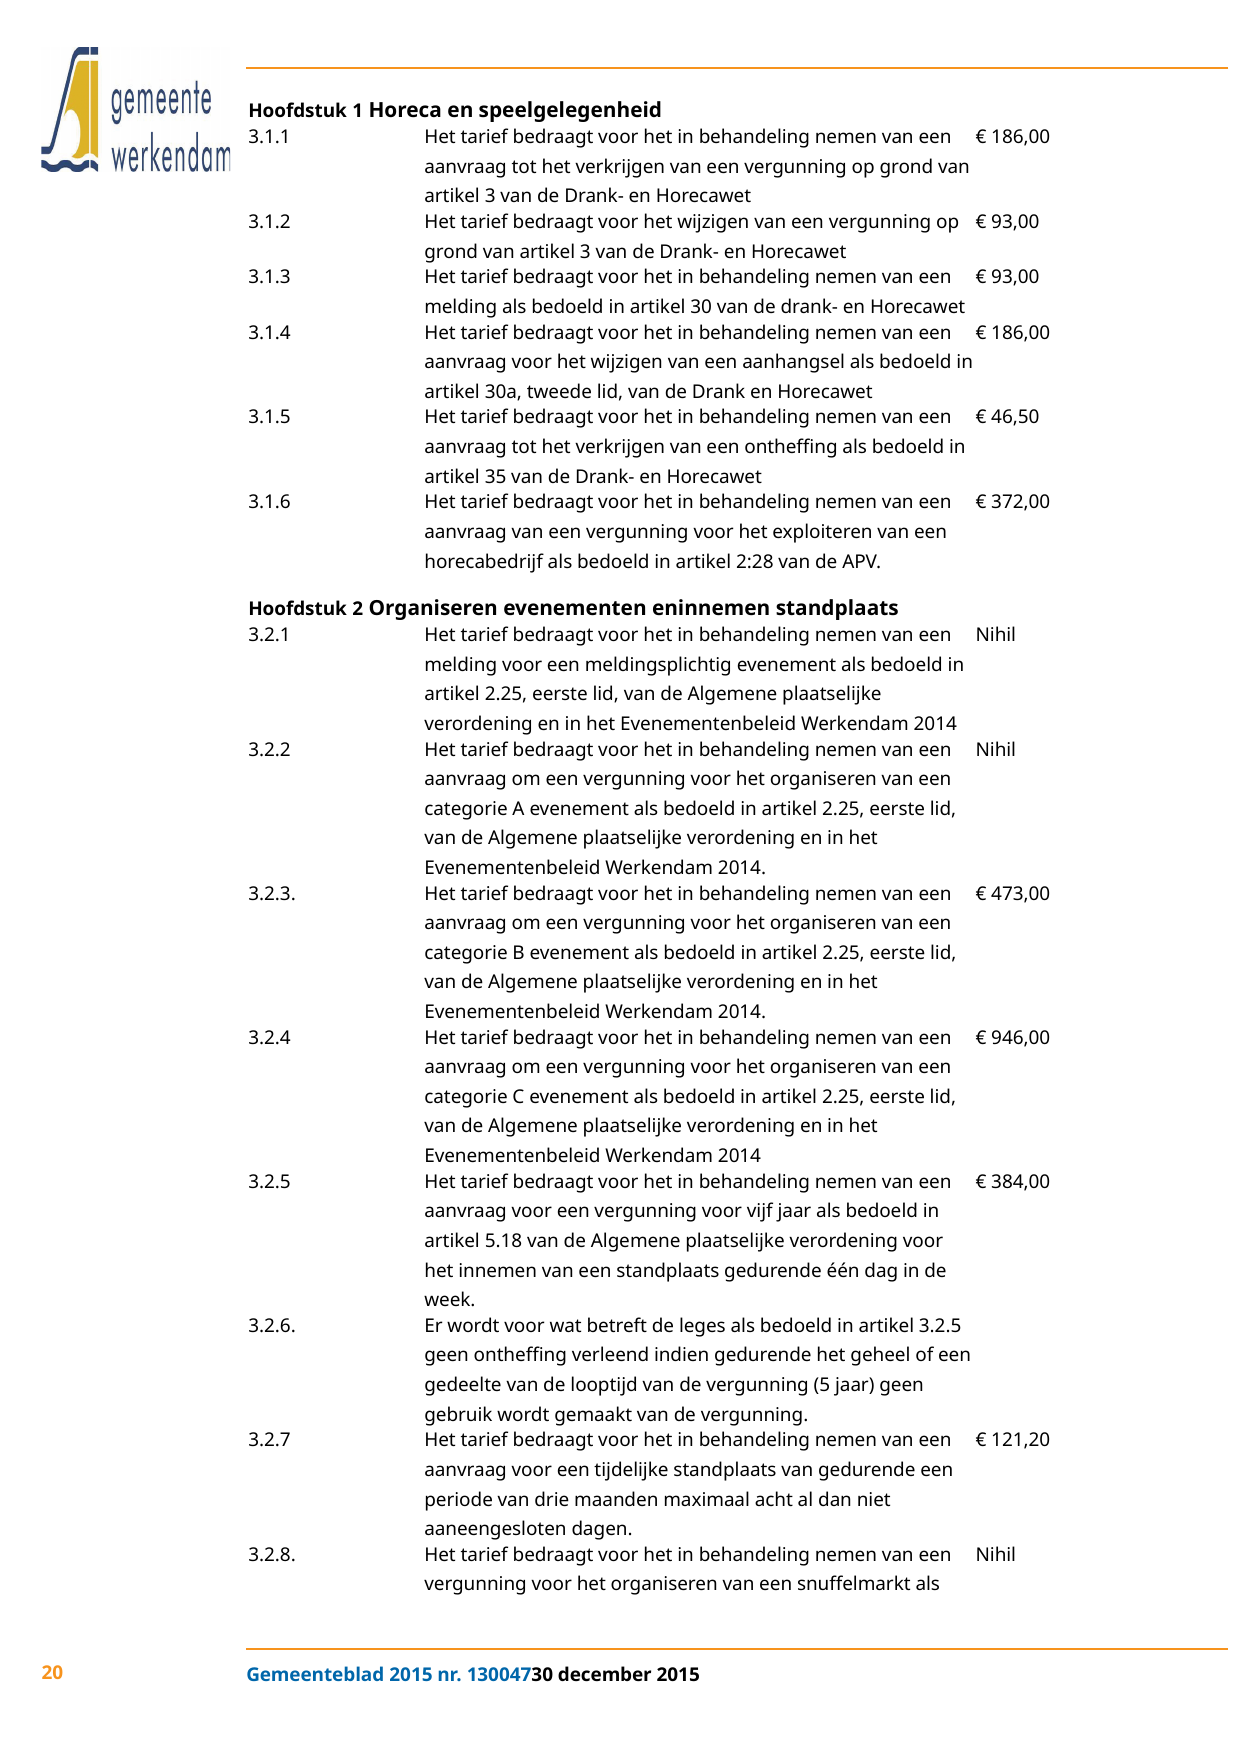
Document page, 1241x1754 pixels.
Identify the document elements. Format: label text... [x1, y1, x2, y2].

table_cell Nihil [975, 736, 1152, 880]
table_cell € 946,00 [975, 1024, 1152, 1168]
table_cell [975, 1312, 1152, 1427]
table_cell € 46,50 [975, 404, 1152, 489]
table_cell Het tarief bedraagt voor het in behandeling nemen van een aanvraag voor het wijzigen van een aanhangsel als bedoeld in artikel 30a, tweede lid, van de Drank en Horecawet [424, 319, 975, 404]
picture [41, 47, 231, 172]
table_cell 3.2.8. [248, 1541, 424, 1596]
table_header 3.2.1 [248, 621, 424, 736]
table_cell Het tarief bedraagt voor het in behandeling nemen van een vergunning voor het organiseren van een snuffelmarkt als [424, 1541, 975, 1596]
table_cell € 384,00 [975, 1168, 1152, 1312]
table_cell Het tarief bedraagt voor het in behandeling nemen van een aanvraag voor een tijdelijke standplaats van gedurende een periode van drie maanden maximaal acht al dan niet aaneengesloten dagen. [424, 1427, 975, 1541]
text Hoofdstuk 2 Organiseren evenementen eninnemen standplaats [248, 593, 1152, 621]
table_header 3.1.1 [248, 123, 424, 208]
table_cell € 186,00 [975, 319, 1152, 404]
table_cell Nihil [975, 1541, 1152, 1596]
table_cell 3.1.6 [248, 489, 424, 573]
table_cell Het tarief bedraagt voor het in behandeling nemen van een aanvraag voor een vergunning voor vijf jaar als bedoeld in artikel 5.18 van de Algemene plaatselijke verordening voor het innemen van een standplaats gedurende één dag in de week. [424, 1168, 975, 1312]
table_cell 3.2.4 [248, 1024, 424, 1168]
table_cell 3.1.2 [248, 208, 424, 263]
table_cell Het tarief bedraagt voor het in behandeling nemen van een aanvraag om een vergunning voor het organiseren van een categorie B evenement als bedoeld in artikel 2.25, eerste lid, van de Algemene plaatselijke verordening en in het Evenementenbeleid Werkendam 2014. [424, 880, 975, 1024]
table_cell € 473,00 [975, 880, 1152, 1024]
text Hoofdstuk 1 Horeca en speelgelegenheid [248, 95, 1152, 123]
table_header € 186,00 [975, 123, 1152, 208]
table_cell Het tarief bedraagt voor het in behandeling nemen van een aanvraag om een vergunning voor het organiseren van een categorie A evenement als bedoeld in artikel 2.25, eerste lid, van de Algemene plaatselijke verordening en in het Evenementenbeleid Werkendam 2014. [424, 736, 975, 880]
table_cell € 121,20 [975, 1427, 1152, 1541]
table_cell 3.2.7 [248, 1427, 424, 1541]
table_cell Het tarief bedraagt voor het in behandeling nemen van een aanvraag van een vergunning voor het exploiteren van een horecabedrijf als bedoeld in artikel 2:28 van de APV. [424, 489, 975, 573]
table_cell 3.1.4 [248, 319, 424, 404]
table_cell € 93,00 [975, 208, 1152, 263]
table_cell 3.2.2 [248, 736, 424, 880]
table_header Het tarief bedraagt voor het in behandeling nemen van een melding voor een meldingsplichtig evenement als bedoeld in artikel 2.25, eerste lid, van de Algemene plaatselijke verordening en in het Evenementenbeleid Werkendam 2014 [424, 621, 975, 736]
table_cell Het tarief bedraagt voor het in behandeling nemen van een aanvraag om een vergunning voor het organiseren van een categorie C evenement als bedoeld in artikel 2.25, eerste lid, van de Algemene plaatselijke verordening en in het Evenementenbeleid Werkendam 2014 [424, 1024, 975, 1168]
table_cell 3.2.6. [248, 1312, 424, 1427]
table_cell Het tarief bedraagt voor het in behandeling nemen van een melding als bedoeld in artikel 30 van de drank- en Horecawet [424, 264, 975, 319]
table_cell € 93,00 [975, 264, 1152, 319]
table_header Het tarief bedraagt voor het in behandeling nemen van een aanvraag tot het verkrijgen van een vergunning op grond van artikel 3 van de Drank- en Horecawet [424, 123, 975, 208]
table_cell 3.1.3 [248, 264, 424, 319]
table_cell Er wordt voor wat betreft de leges als bedoeld in artikel 3.2.5 geen ontheffing verleend indien gedurende het geheel of een gedeelte van de looptijd van de vergunning (5 jaar) geen gebruik wordt gemaakt van de vergunning. [424, 1312, 975, 1427]
table_cell 3.2.5 [248, 1168, 424, 1312]
table_header Nihil [975, 621, 1152, 736]
table_cell 3.2.3. [248, 880, 424, 1024]
table_cell Het tarief bedraagt voor het in behandeling nemen van een aanvraag tot het verkrijgen van een ontheffing als bedoeld in artikel 35 van de Drank- en Horecawet [424, 404, 975, 489]
table_cell 3.1.5 [248, 404, 424, 489]
table_cell Het tarief bedraagt voor het wijzigen van een vergunning op grond van artikel 3 van de Drank- en Horecawet [424, 208, 975, 263]
table_cell € 372,00 [975, 489, 1152, 573]
